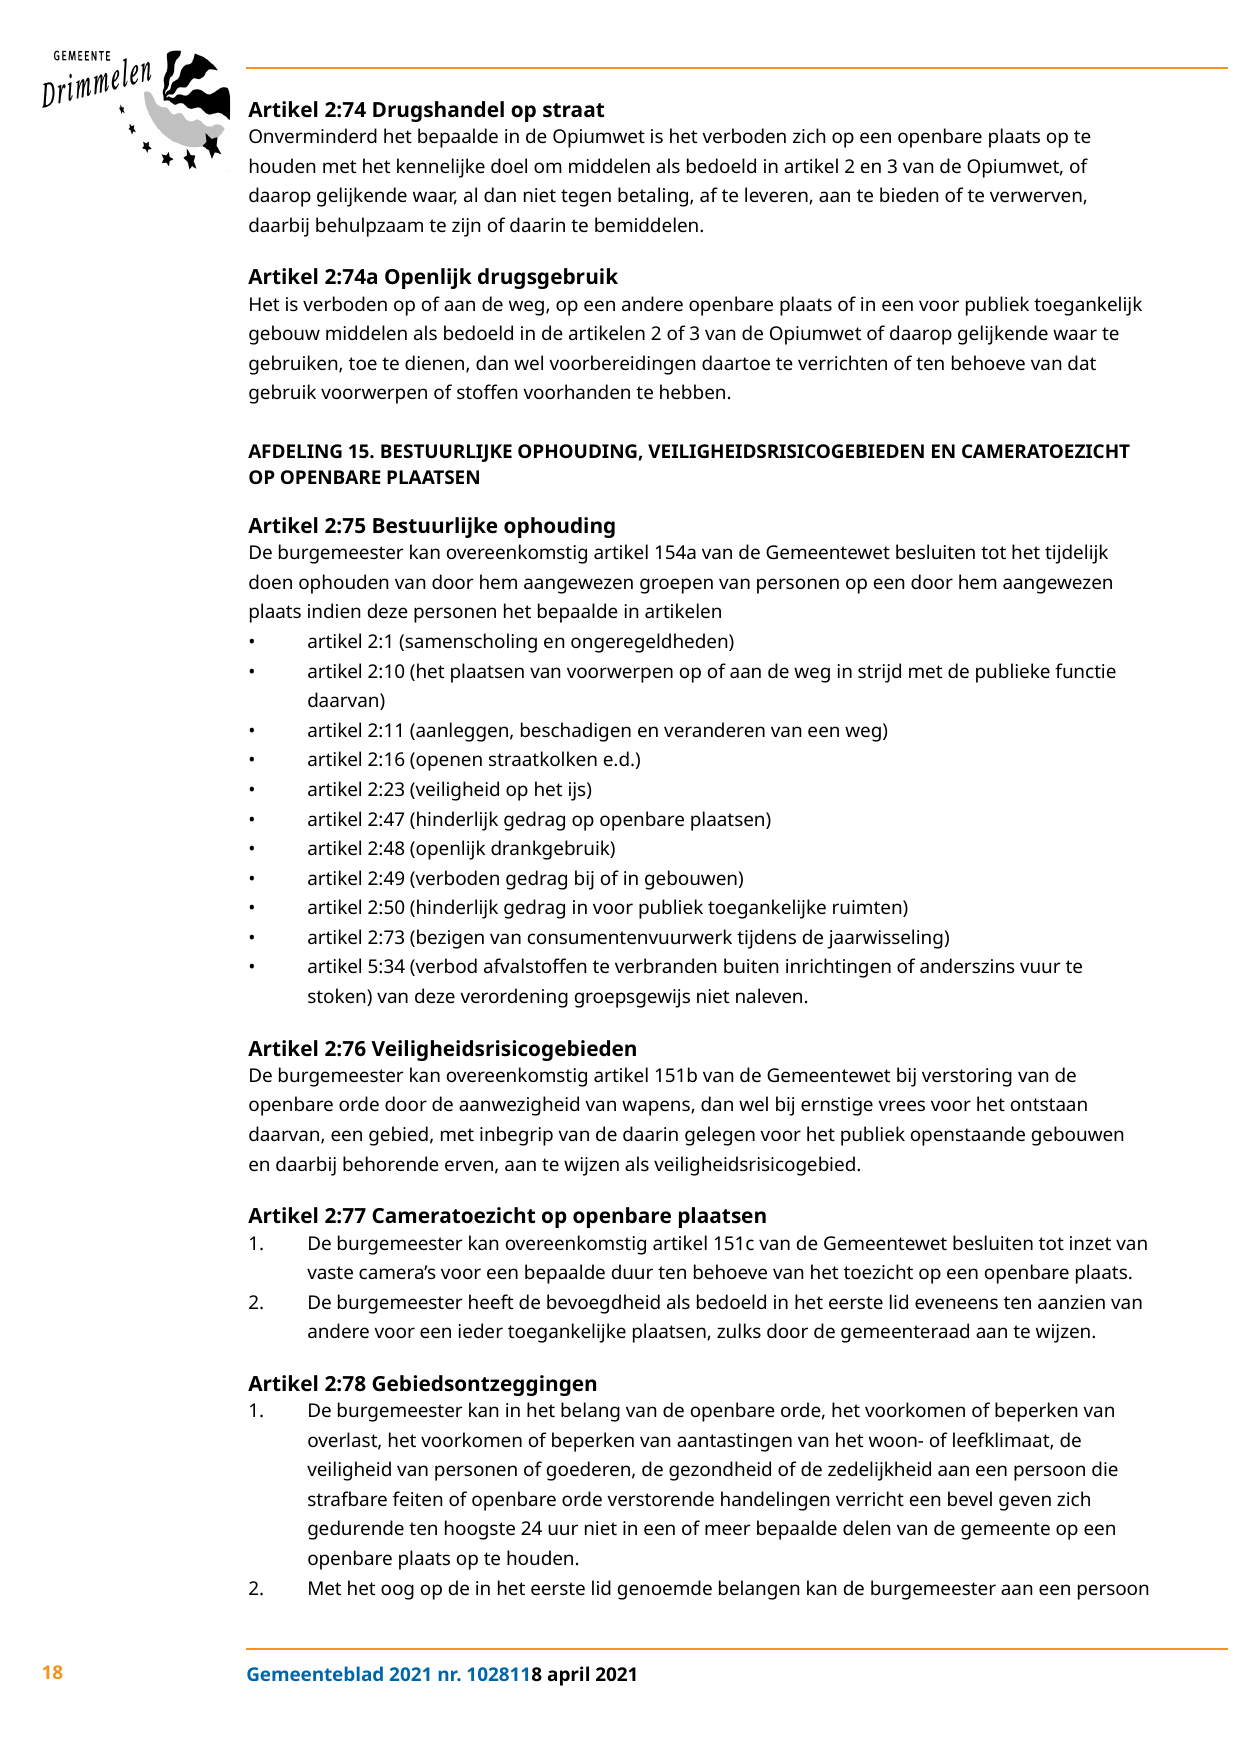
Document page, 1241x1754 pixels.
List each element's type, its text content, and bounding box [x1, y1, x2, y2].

list De burgemeester kan in het belang van de openbare orde, het voorkomen of beperken van overlast, het voorkomen of beperken van aantastingen van het woon- of leefklimaat, de veiligheid van personen of goederen, de gezondheid of de zedelijkheid aan een persoon die strafbare feiten of openbare orde verstorende handelingen verricht een bevel geven zich gedurende ten hoogste 24 uur niet in een of meer bepaalde delen van de gemeente op een openbare plaats op te houden. [248, 1397, 1152, 1571]
text Artikel 2:74a Openlijk drugsgebruik [248, 262, 1152, 291]
list artikel 2:48 (openlijk drankgebruik) [248, 835, 1152, 861]
text Artikel 2:75 Bestuurlijke ophouding [248, 511, 1152, 539]
list Met het oog op de in het eerste lid genoemde belangen kan de burgemeester aan een persoon [248, 1575, 1152, 1601]
list artikel 2:11 (aanleggen, beschadigen en veranderen van een weg) [248, 717, 1152, 743]
text Artikel 2:78 Gebiedsontzeggingen [248, 1369, 1152, 1397]
list artikel 2:1 (samenscholing en ongeregeldheden) [248, 628, 1152, 654]
list artikel 2:49 (verboden gedrag bij of in gebouwen) [248, 865, 1152, 891]
text Artikel 2:74 Drugshandel op straat [248, 95, 1152, 123]
text De burgemeester kan overeenkomstig artikel 151b van de Gemeentewet bij verstoring van de openbare orde door de aanwezigheid van wapens, dan wel bij ernstige vrees voor het ontstaan daarvan, een gebied, met inbegrip van de daarin gelegen voor het publiek openstaande gebouwen en daarbij behorende erven, aan te wijzen als veiligheidsrisicogebied. [248, 1062, 1152, 1177]
text De burgemeester kan overeenkomstig artikel 154a van de Gemeentewet besluiten tot het tijdelijk doen ophouden van door hem aangewezen groepen van personen op een door hem aangewezen plaats indien deze personen het bepaalde in artikelen [248, 539, 1152, 624]
picture [41, 47, 231, 172]
list artikel 2:23 (veiligheid op het ijs) [248, 776, 1152, 802]
text Artikel 2:77 Cameratoezicht op openbare plaatsen [248, 1201, 1152, 1230]
list artikel 2:73 (bezigen van consumentenvuurwerk tijdens de jaarwisseling) [248, 924, 1152, 950]
text Het is verboden op of aan de weg, op een andere openbare plaats of in een voor publiek toegankelijk gebouw middelen als bedoeld in de artikelen 2 of 3 van de Opiumwet of daarop gelijkende waar te gebruiken, toe te dienen, dan wel voorbereidingen daartoe te verrichten of ten behoeve van dat gebruik voorwerpen of stoffen voorhanden te hebben. [248, 291, 1152, 405]
text Artikel 2:76 Veiligheidsrisicogebieden [248, 1034, 1152, 1062]
list De burgemeester heeft de bevoegdheid als bedoeld in het eerste lid eveneens ten aanzien van andere voor een ieder toegankelijke plaatsen, zulks door de gemeenteraad aan te wijzen. [248, 1289, 1152, 1344]
list artikel 2:10 (het plaatsen van voorwerpen op of aan de weg in strijd met de publieke functie daarvan) [248, 658, 1152, 713]
list artikel 5:34 (verbod afvalstoffen te verbranden buiten inrichtingen of anderszins vuur te stoken) van deze verordening groepsgewijs niet naleven. [248, 954, 1152, 1009]
list artikel 2:50 (hinderlijk gedrag in voor publiek toegankelijke ruimten) [248, 894, 1152, 920]
text AFDELING 15. BESTUURLIJKE OPHOUDING, VEILIGHEIDSRISICOGEBIEDEN EN CAMERATOEZICHT OP OPENBARE PLAATSEN [248, 439, 1152, 490]
list artikel 2:16 (openen straatkolken e.d.) [248, 747, 1152, 772]
list De burgemeester kan overeenkomstig artikel 151c van de Gemeentewet besluiten tot inzet van vaste camera’s voor een bepaalde duur ten behoeve van het toezicht op een openbare plaats. [248, 1230, 1152, 1285]
text Onverminderd het bepaalde in de Opiumwet is het verboden zich op een openbare plaats op te houden met het kennelijke doel om middelen als bedoeld in artikel 2 en 3 van de Opiumwet, of daarop gelijkende waar, al dan niet tegen betaling, af te leveren, aan te bieden of te verwerven, daarbij behulpzaam te zijn of daarin te bemiddelen. [248, 123, 1152, 238]
list artikel 2:47 (hinderlijk gedrag op openbare plaatsen) [248, 806, 1152, 831]
